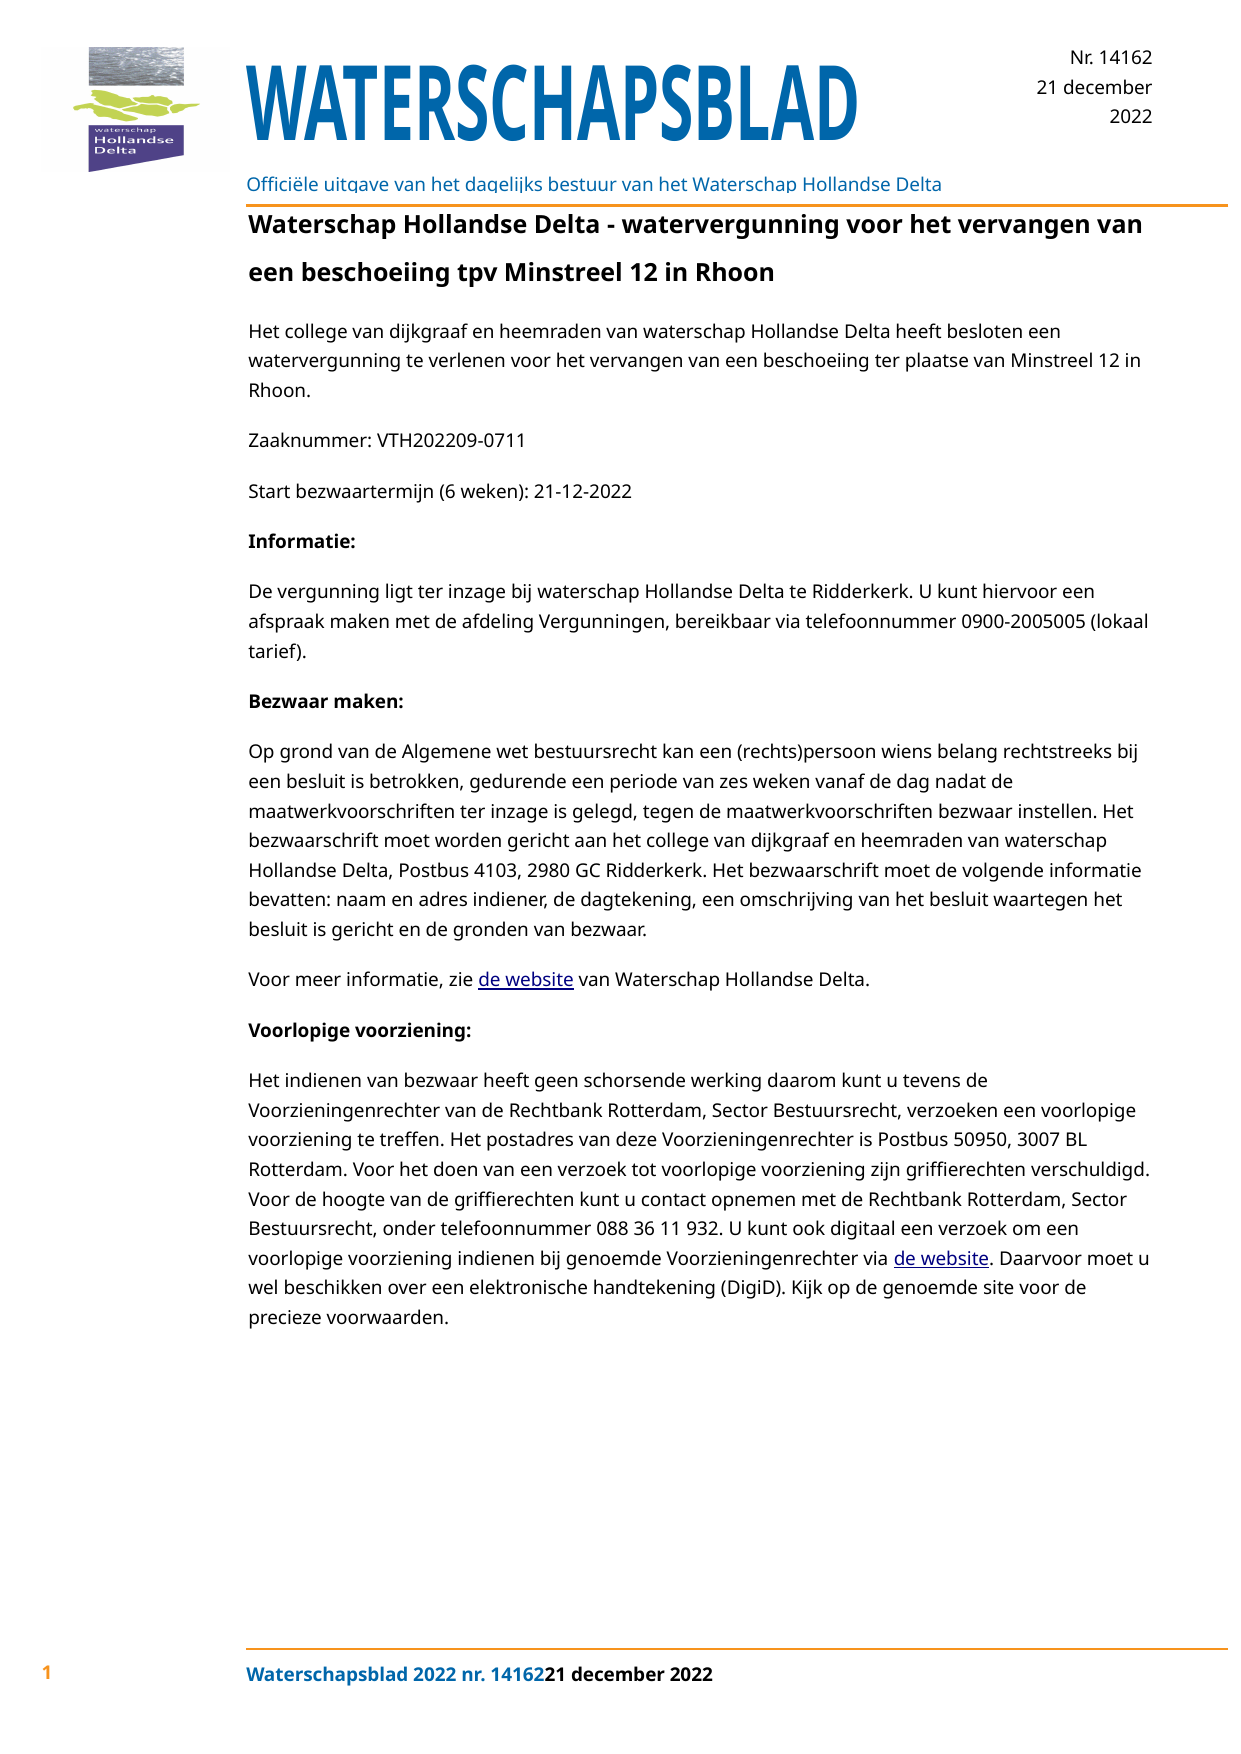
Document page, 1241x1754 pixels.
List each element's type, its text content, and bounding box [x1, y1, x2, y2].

text Het college van dijkgraaf en heemraden van waterschap Hollandse Delta heeft besloten een watervergunning te verlenen voor het vervangen van een beschoeiing ter plaatse van Minstreel 12 in Rhoon. [248, 318, 1152, 403]
text Voorlopige voorziening: [248, 1017, 1152, 1043]
text Bezwaar maken: [248, 688, 1152, 714]
text Op grond van de Algemene wet bestuursrecht kan een (rechts)persoon wiens belang rechtstreeks bij een besluit is betrokken, gedurende een periode van zes weken vanaf de dag nadat de maatwerkvoorschriften ter inzage is gelegd, tegen de maatwerkvoorschriften bezwaar instellen. Het bezwaarschrift moet worden gericht aan het college van dijkgraaf en heemraden van waterschap Hollandse Delta, Postbus 4103, 2980 GC Ridderkerk. Het bezwaarschrift moet de volgende informatie bevatten: naam en adres indiener, de dagtekening, een omschrijving van het besluit waartegen het besluit is gericht en de gronden van bezwaar. [248, 739, 1152, 942]
text Waterschap Hollandse Delta - watervergunning voor het vervangen van een beschoeiing tpv Minstreel 12 in Rhoon [248, 207, 1152, 288]
text Het indienen van bezwaar heeft geen schorsende werking daarom kunt u tevens de Voorzieningenrechter van de Rechtbank Rotterdam, Sector Bestuursrecht, verzoeken een voorlopige voorziening te treffen. Het postadres van deze Voorzieningenrechter is Postbus 50950, 3007 BL Rotterdam. Voor het doen van een verzoek tot voorlopige voorziening zijn griffierechten verschuldigd. Voor de hoogte van de griffierechten kunt u contact opnemen met de Rechtbank Rotterdam, Sector Bestuursrecht, onder telefoonnummer 088 36 11 932. U kunt ook digitaal een verzoek om een voorlopige voorziening indienen bij genoemde Voorzieningenrechter via de website. Daarvoor moet u wel beschikken over een elektronische handtekening (DigiD). Kijk op de genoemde site voor de precieze voorwaarden. [248, 1067, 1152, 1330]
text Informatie: [248, 528, 1152, 554]
picture [41, 47, 231, 172]
text De vergunning ligt ter inzage bij waterschap Hollandse Delta te Ridderkerk. U kunt hiervoor een afspraak maken met de afdeling Vergunningen, bereikbaar via telefoonnummer 0900-2005005 (lokaal tarief). [248, 579, 1152, 664]
text Start bezwaartermijn (6 weken): 21-12-2022 [248, 478, 1152, 504]
text Zaaknummer: VTH202209-0711 [248, 427, 1152, 453]
text Voor meer informatie, zie de website van Waterschap Hollandse Delta. [248, 967, 1152, 992]
